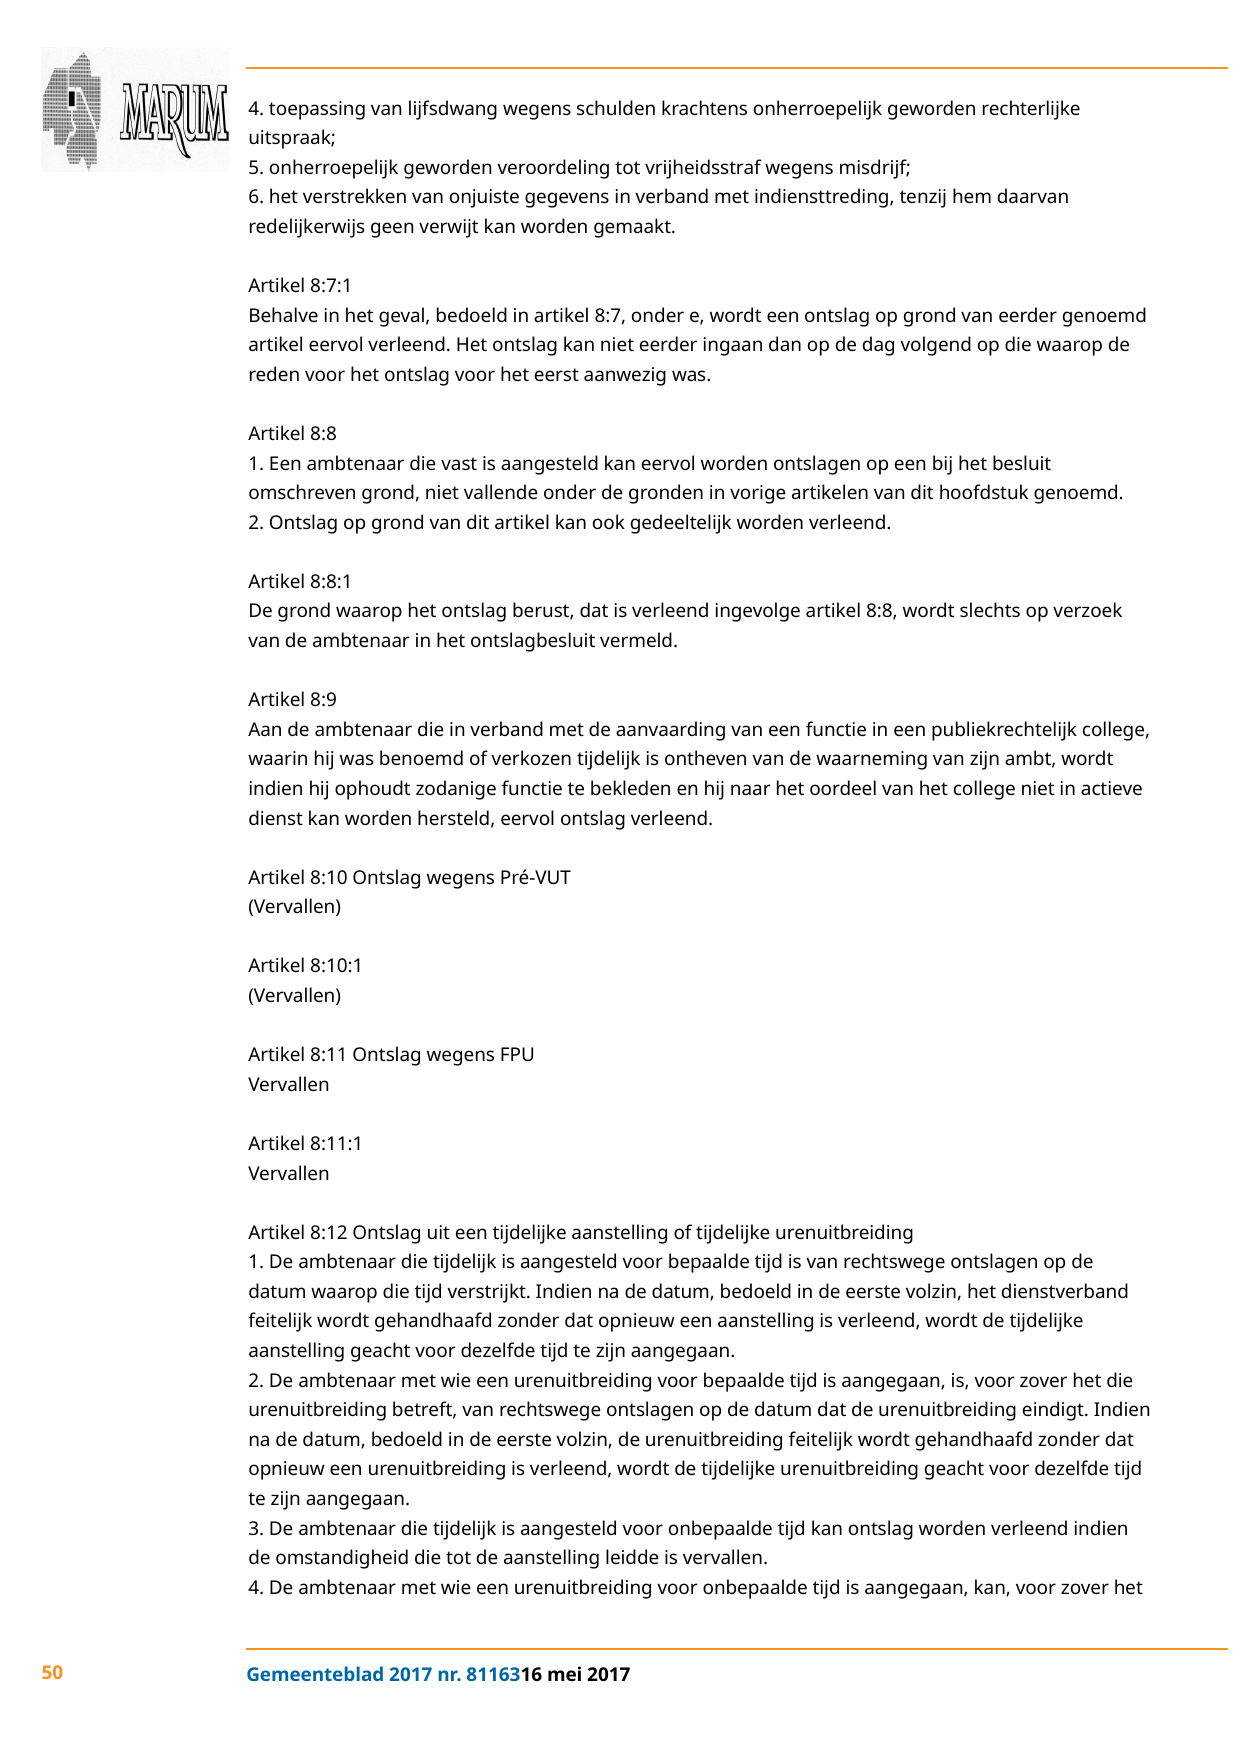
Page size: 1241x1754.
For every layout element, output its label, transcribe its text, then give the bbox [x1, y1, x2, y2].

text De grond waarop het ontslag berust, dat is verleend ingevolge artikel 8:8, wordt slechts op verzoek van de ambtenaar in het ontslagbesluit vermeld. [248, 598, 1152, 653]
text 5. onherroepelijk geworden veroordeling tot vrijheidsstraf wegens misdrijf; [248, 154, 1152, 180]
text (Vervallen) [248, 982, 1152, 1008]
text Behalve in het geval, bedoeld in artikel 8:7, onder e, wordt een ontslag op grond van eerder genoemd artikel eervol verleend. Het ontslag kan niet eerder ingaan dan op de dag volgend op die waarop de reden voor het ontslag voor het eerst aanwezig was. [248, 302, 1152, 387]
text Artikel 8:11:1 [248, 1130, 1152, 1156]
text 6. het verstrekken van onjuiste gegevens in verband met indiensttreding, tenzij hem daarvan redelijkerwijs geen verwijt kan worden gemaakt. [248, 183, 1152, 239]
text 1. De ambtenaar die tijdelijk is aangesteld voor bepaalde tijd is van rechtswege ontslagen op de datum waarop die tijd verstrijkt. Indien na de datum, bedoeld in de eerste volzin, het dienstverband feitelijk wordt gehandhaafd zonder dat opnieuw een aanstelling is verleend, wordt de tijdelijke aanstelling geacht voor dezelfde tijd te zijn aangegaan. [248, 1248, 1152, 1363]
text Artikel 8:12 Ontslag uit een tijdelijke aanstelling of tijdelijke urenuitbreiding [248, 1219, 1152, 1245]
text Artikel 8:10 Ontslag wegens Pré-VUT [248, 864, 1152, 890]
text Vervallen [248, 1160, 1152, 1186]
text 1. Een ambtenaar die vast is aangesteld kan eervol worden ontslagen op een bij het besluit omschreven grond, niet vallende onder de gronden in vorige artikelen van dit hoofdstuk genoemd. [248, 450, 1152, 505]
text 4. toepassing van lijfsdwang wegens schulden krachtens onherroepelijk geworden rechterlijke uitspraak; [248, 95, 1152, 150]
text 2. De ambtenaar met wie een urenuitbreiding voor bepaalde tijd is aangegaan, is, voor zover het die urenuitbreiding betreft, van rechtswege ontslagen op de datum dat de urenuitbreiding eindigt. Indien na de datum, bedoeld in de eerste volzin, de urenuitbreiding feitelijk wordt gehandhaafd zonder dat opnieuw een urenuitbreiding is verleend, wordt de tijdelijke urenuitbreiding geacht voor dezelfde tijd te zijn aangegaan. [248, 1367, 1152, 1511]
text 2. Ontslag op grond van dit artikel kan ook gedeeltelijk worden verleend. [248, 509, 1152, 535]
text Artikel 8:8 [248, 420, 1152, 446]
text Vervallen [248, 1071, 1152, 1097]
text 3. De ambtenaar die tijdelijk is aangesteld voor onbepaalde tijd kan ontslag worden verleend indien de omstandigheid die tot de aanstelling leidde is vervallen. [248, 1515, 1152, 1570]
text Artikel 8:7:1 [248, 272, 1152, 298]
text Artikel 8:10:1 [248, 953, 1152, 978]
text 4. De ambtenaar met wie een urenuitbreiding voor onbepaalde tijd is aangegaan, kan, voor zover het [248, 1574, 1152, 1600]
text Aan de ambtenaar die in verband met de aanvaarding van een functie in een publiekrechtelijk college, waarin hij was benoemd of verkozen tijdelijk is ontheven van de waarneming van zijn ambt, wordt indien hij ophoudt zodanige functie te bekleden en hij naar het oordeel van het college niet in actieve dienst kan worden hersteld, eervol ontslag verleend. [248, 716, 1152, 831]
text Artikel 8:9 [248, 686, 1152, 712]
picture [41, 47, 231, 172]
text Artikel 8:11 Ontslag wegens FPU [248, 1041, 1152, 1067]
text Artikel 8:8:1 [248, 568, 1152, 594]
text (Vervallen) [248, 893, 1152, 919]
